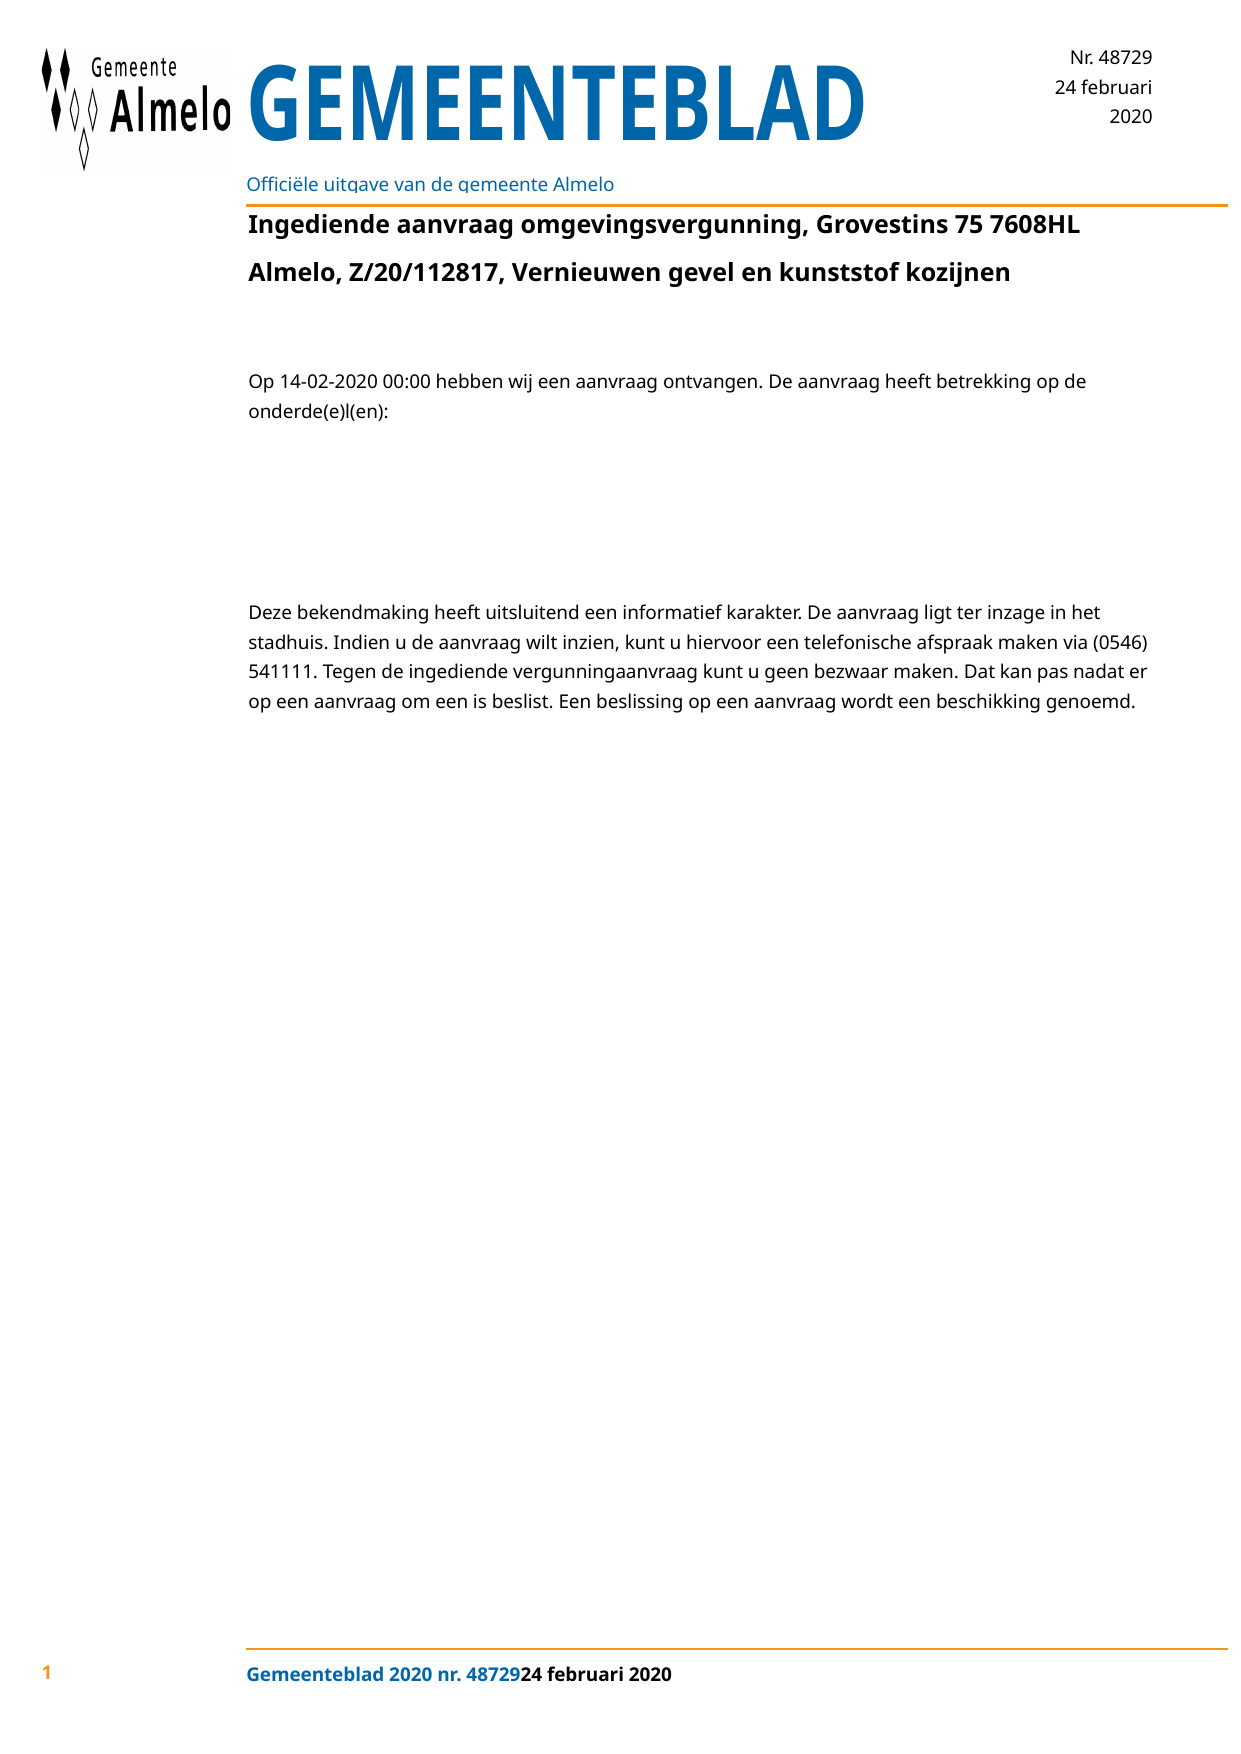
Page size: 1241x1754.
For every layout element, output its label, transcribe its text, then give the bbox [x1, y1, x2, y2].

picture [41, 47, 231, 172]
text Ingediende aanvraag omgevingsvergunning, Grovestins 75 7608HL Almelo, Z/20/112817, Vernieuwen gevel en kunststof kozijnen [248, 207, 1152, 288]
text Deze bekendmaking heeft uitsluitend een informatief karakter. De aanvraag ligt ter inzage in het stadhuis. Indien u de aanvraag wilt inzien, kunt u hiervoor een telefonische afspraak maken via (0546) 541111. Tegen de ingediende vergunningaanvraag kunt u geen bezwaar maken. Dat kan pas nadat er op een aanvraag om een is beslist. Een beslissing op een aanvraag wordt een beschikking genoemd. [248, 599, 1152, 714]
text Op 14-02-2020 00:00 hebben wij een aanvraag ontvangen. De aanvraag heeft betrekking op de onderde(e)l(en): [248, 368, 1152, 424]
